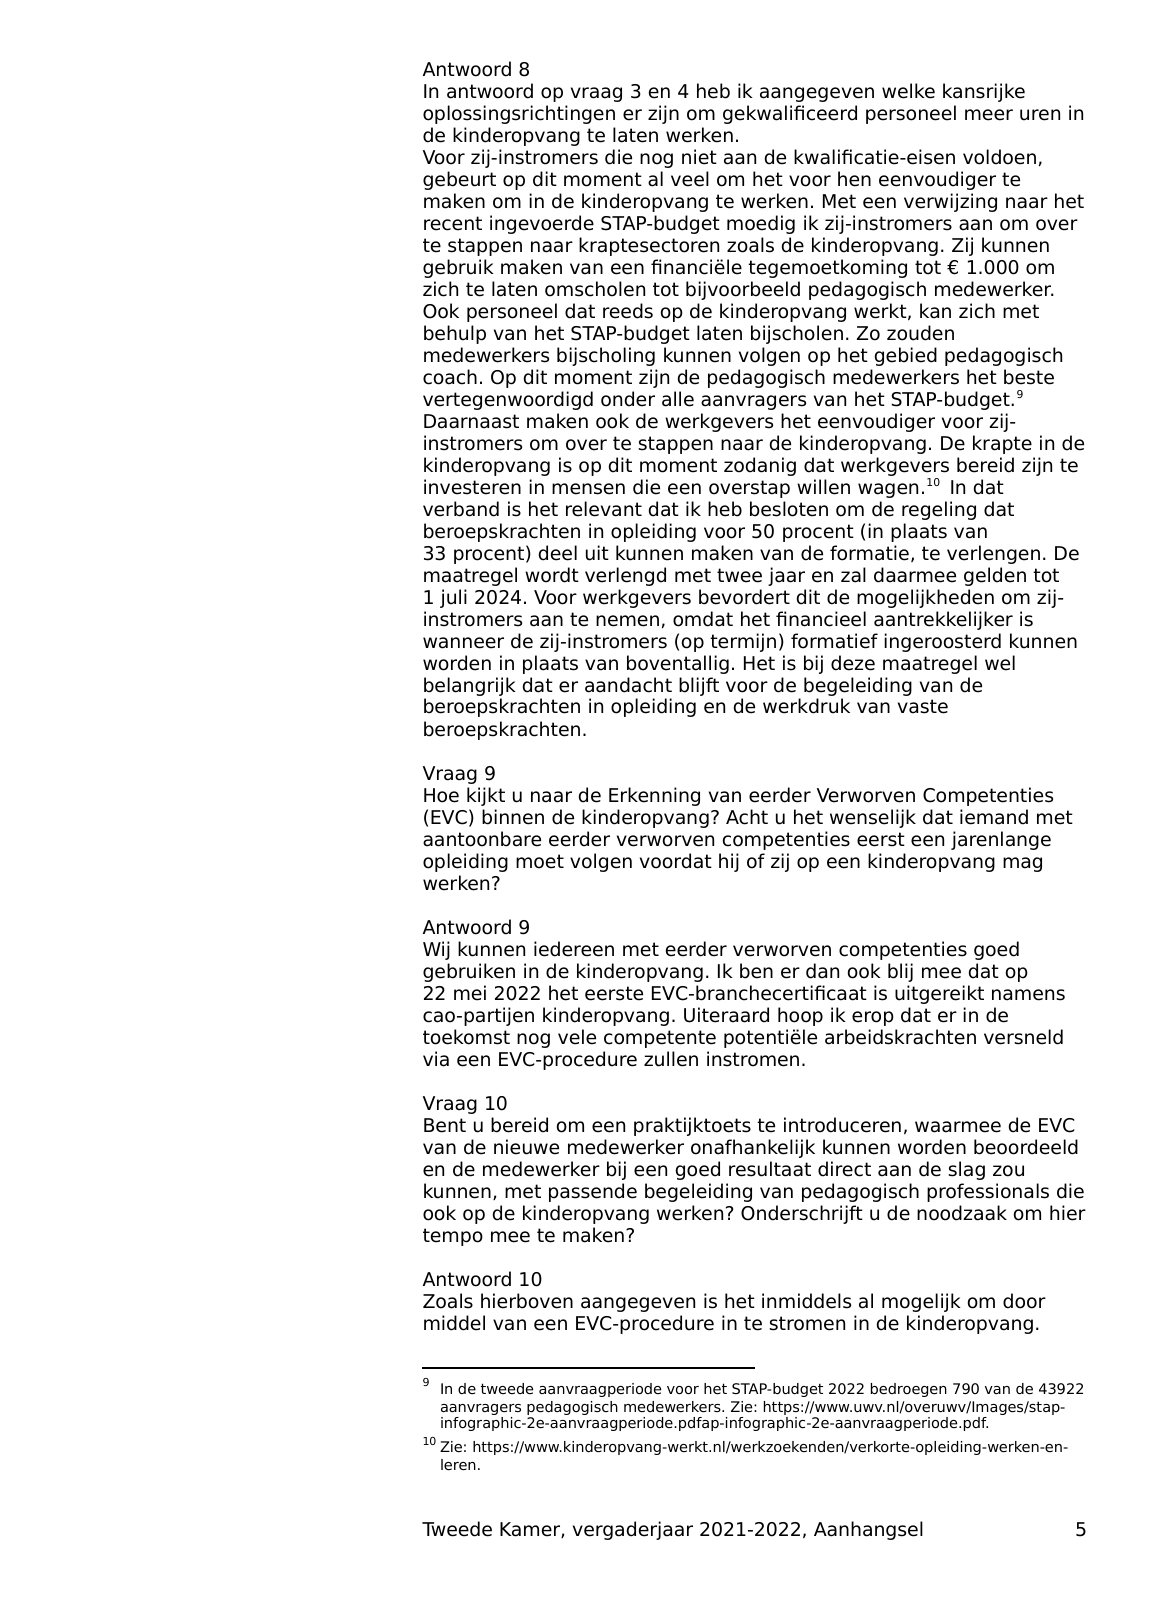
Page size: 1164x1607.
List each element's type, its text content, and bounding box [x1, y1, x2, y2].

text Wij kunnen iedereen met eerder verworven competenties goed gebruiken in de kinderopvang. Ik ben er dan ook blij mee dat op 22 mei 2022 het eerste EVC-branchecertificaat is uitgereikt namens cao-partijen kinderopvang. Uiteraard hoop ik erop dat er in de toekomst nog vele competente potentiële arbeidskrachten versneld via een EVC-procedure zullen instromen. [422, 939, 1087, 1071]
text Hoe kijkt u naar de Erkenning van eerder Verworven Competenties (EVC) binnen de kinderopvang? Acht u het wenselijk dat iemand met aantoonbare eerder verworven competenties eerst een jarenlange opleiding moet volgen voordat hij of zij op een kinderopvang mag werken? [422, 784, 1087, 894]
text Antwoord 8 [422, 59, 1087, 81]
text Vraag 9 [422, 763, 1087, 784]
text Antwoord 10 [422, 1269, 1087, 1291]
text In antwoord op vraag 3 en 4 heb ik aangegeven welke kansrijke oplossingsrichtingen er zijn om gekwalificeerd personeel meer uren in de kinderopvang te laten werken. [422, 81, 1087, 147]
text Zoals hierboven aangegeven is het inmiddels al mogelijk om door middel van een EVC-procedure in te stromen in de kinderopvang. [422, 1291, 1087, 1335]
text Bent u bereid om een praktijktoets te introduceren, waarmee de EVC van de nieuwe medewerker onafhankelijk kunnen worden beoordeeld en de medewerker bij een goed resultaat direct aan de slag zou kunnen, met passende begeleiding van pedagogisch professionals die ook op de kinderopvang werken? Onderschrijft u de noodzaak om hier tempo mee te maken? [422, 1115, 1087, 1247]
text Vraag 10 [422, 1093, 1087, 1115]
text Zie: https://www.kinderopvang-werkt.nl/werkzoekenden/verkorte-opleiding-werken-en-leren. [422, 1435, 1087, 1474]
text Antwoord 9 [422, 917, 1087, 939]
text Daarnaast maken ook de werkgevers het eenvoudiger voor zij-instromers om over te stappen naar de kinderopvang. De krapte in de kinderopvang is op dit moment zodanig dat werkgevers bereid zijn te investeren in mensen die een overstap willen wagen. In dat verband is het relevant dat ik heb besloten om de regeling dat beroepskrachten in opleiding voor 50 procent (in plaats van 33 procent) deel uit kunnen maken van de formatie, te verlengen. De maatregel wordt verlengd met twee jaar en zal daarmee gelden tot 1 juli 2024. Voor werkgevers bevordert dit de mogelijkheden om zij-instromers aan te nemen, omdat het financieel aantrekkelijker is wanneer de zij-instromers (op termijn) formatief ingeroosterd kunnen worden in plaats van boventallig. Het is bij deze maatregel wel belangrijk dat er aandacht blijft voor de begeleiding van de beroepskrachten in opleiding en de werkdruk van vaste beroepskrachten. [422, 411, 1087, 740]
text Voor zij-instromers die nog niet aan de kwalificatie-eisen voldoen, gebeurt op dit moment al veel om het voor hen eenvoudiger te maken om in de kinderopvang te werken. Met een verwijzing naar het recent ingevoerde STAP-budget moedig ik zij-instromers aan om over te stappen naar kraptesectoren zoals de kinderopvang. Zij kunnen gebruik maken van een financiële tegemoetkoming tot € 1.000 om zich te laten omscholen tot bijvoorbeeld pedagogisch medewerker. Ook personeel dat reeds op de kinderopvang werkt, kan zich met behulp van het STAP-budget laten bijscholen. Zo zouden medewerkers bijscholing kunnen volgen op het gebied pedagogisch coach. Op dit moment zijn de pedagogisch medewerkers het beste vertegenwoordigd onder alle aanvragers van het STAP-budget. [422, 147, 1087, 411]
text In de tweede aanvraagperiode voor het STAP-budget 2022 bedroegen 790 van de 43922 aanvragers pedagogisch medewerkers. Zie: https://www.uwv.nl/overuwv/Images/stap-infographic-2e-aanvraagperiode.pdfap-infographic-2e-aanvraagperiode.pdf. [422, 1377, 1087, 1432]
